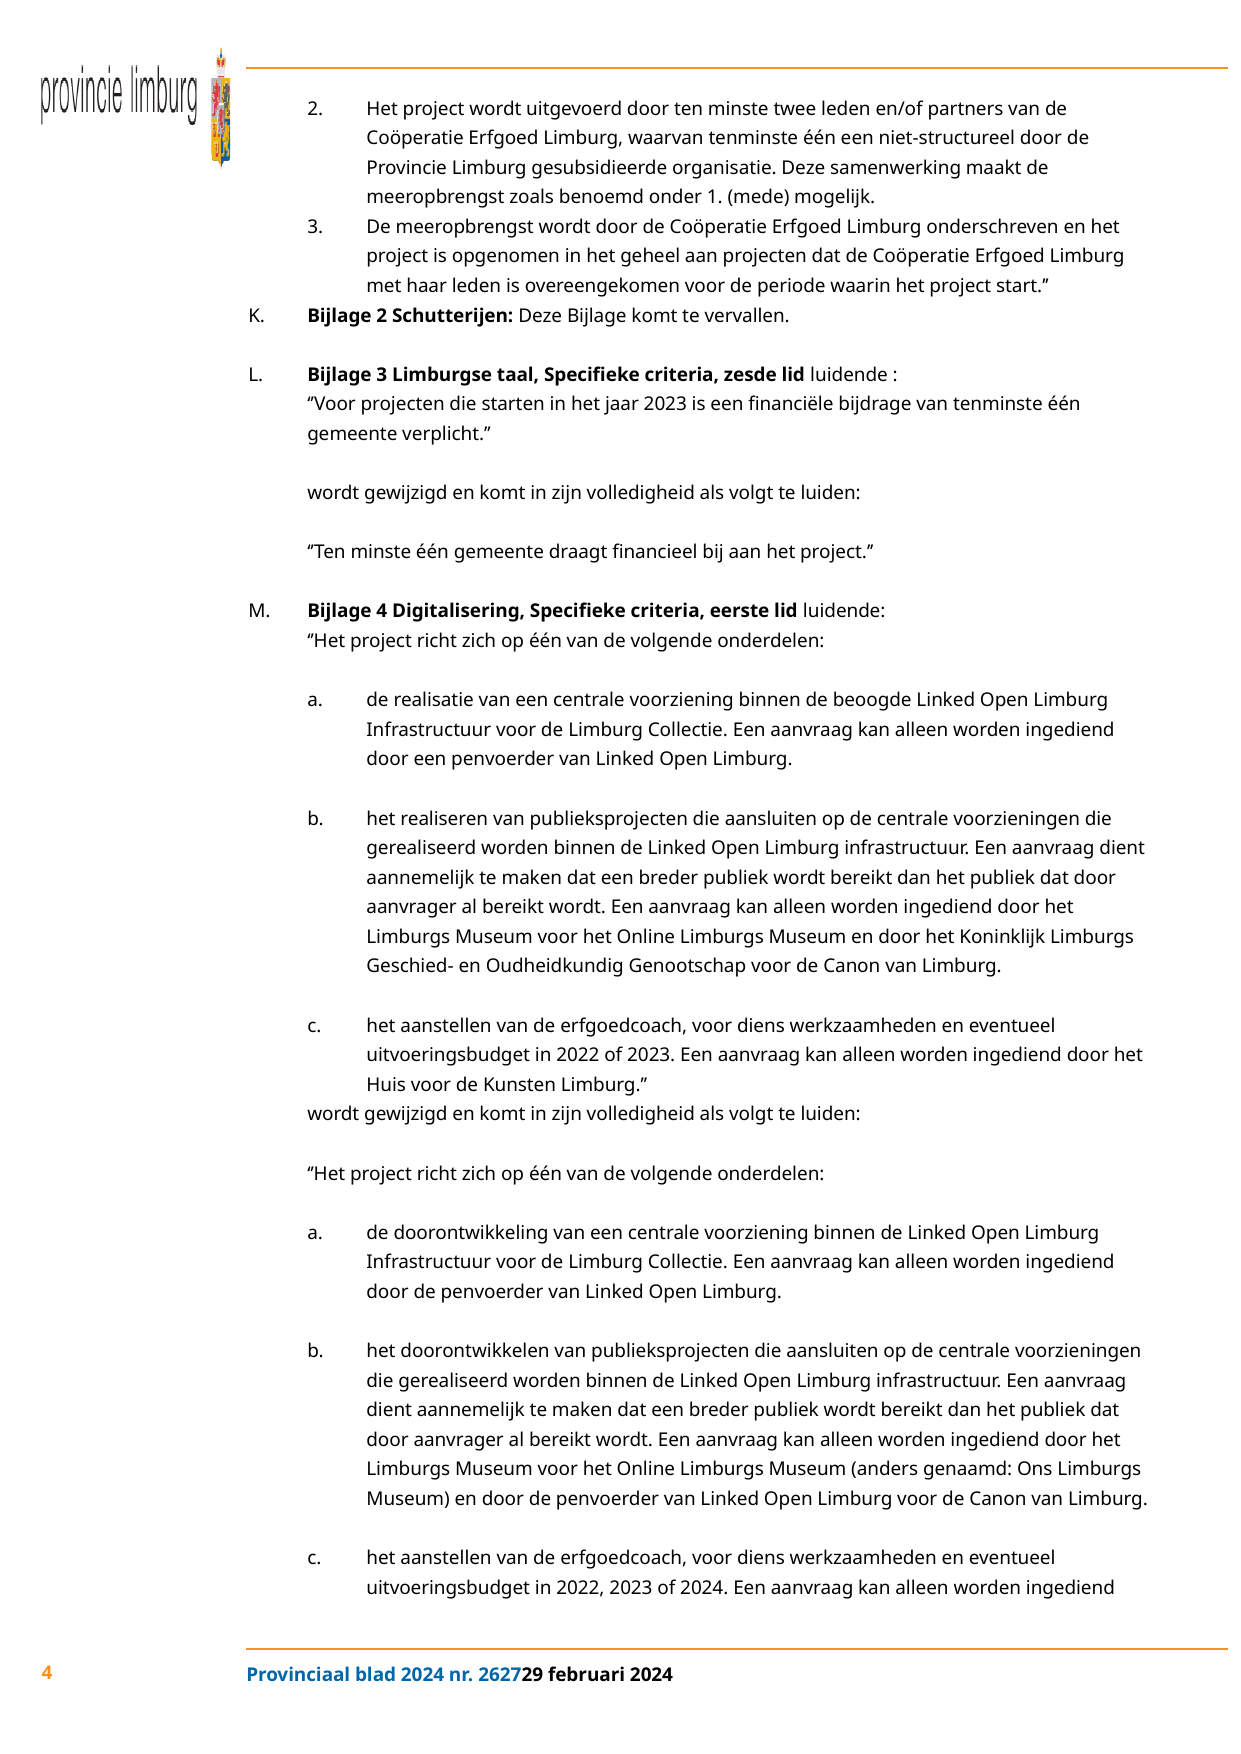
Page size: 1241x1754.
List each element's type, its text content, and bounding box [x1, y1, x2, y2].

list de doorontwikkeling van een centrale voorziening binnen de Linked Open Limburg Infrastructuur voor de Limburg Collectie. Een aanvraag kan alleen worden ingediend door de penvoerder van Linked Open Limburg. [307, 1219, 1152, 1304]
list wordt gewijzigd en komt in zijn volledigheid als volgt te luiden: [248, 1101, 1152, 1126]
list ‘’Ten minste één gemeente draagt financieel bij aan het project.’’ [248, 538, 1152, 564]
list het aanstellen van de erfgoedcoach, voor diens werkzaamheden en eventueel uitvoeringsbudget in 2022 of 2023. Een aanvraag kan alleen worden ingediend door het Huis voor de Kunsten Limburg.’’ [307, 1012, 1152, 1097]
list het doorontwikkelen van publieksprojecten die aansluiten op de centrale voorzieningen die gerealiseerd worden binnen de Linked Open Limburg infrastructuur. Een aanvraag dient aannemelijk te maken dat een breder publiek wordt bereikt dan het publiek dat door aanvrager al bereikt wordt. Een aanvraag kan alleen worden ingediend door het Limburgs Museum voor het Online Limburgs Museum (anders genaamd: Ons Limburgs Museum) en door de penvoerder van Linked Open Limburg voor de Canon van Limburg. [307, 1337, 1152, 1511]
list Het project wordt uitgevoerd door ten minste twee leden en/of partners van de Coöperatie Erfgoed Limburg, waarvan tenminste één een niet-structureel door de Provincie Limburg gesubsidieerde organisatie. Deze samenwerking maakt de meeropbrengst zoals benoemd onder 1. (mede) mogelijk. [307, 95, 1152, 209]
list het aanstellen van de erfgoedcoach, voor diens werkzaamheden en eventueel uitvoeringsbudget in 2022, 2023 of 2024. Een aanvraag kan alleen worden ingediend [307, 1544, 1152, 1600]
list ‘’Voor projecten die starten in het jaar 2023 is een financiële bijdrage van tenminste één gemeente verplicht.’’ [248, 391, 1152, 446]
list ‘’Het project richt zich op één van de volgende onderdelen: [248, 627, 1152, 653]
list Bijlage 4 Digitalisering, Specifieke criteria, eerste lid luidende: [248, 598, 1152, 623]
picture [41, 47, 231, 172]
list wordt gewijzigd en komt in zijn volledigheid als volgt te luiden: [248, 479, 1152, 505]
list Bijlage 3 Limburgse taal, Specifieke criteria, zesde lid luidende : [248, 361, 1152, 387]
list het realiseren van publieksprojecten die aansluiten op de centrale voorzieningen die gerealiseerd worden binnen de Linked Open Limburg infrastructuur. Een aanvraag dient aannemelijk te maken dat een breder publiek wordt bereikt dan het publiek dat door aanvrager al bereikt wordt. Een aanvraag kan alleen worden ingediend door het Limburgs Museum voor het Online Limburgs Museum en door het Koninklijk Limburgs Geschied- en Oudheidkundig Genootschap voor de Canon van Limburg. [307, 805, 1152, 978]
list Bijlage 2 Schutterijen: Deze Bijlage komt te vervallen. [248, 302, 1152, 328]
list de realisatie van een centrale voorziening binnen de beoogde Linked Open Limburg Infrastructuur voor de Limburg Collectie. Een aanvraag kan alleen worden ingediend door een penvoerder van Linked Open Limburg. [307, 686, 1152, 771]
list ‘’Het project richt zich op één van de volgende onderdelen: [248, 1160, 1152, 1186]
list De meeropbrengst wordt door de Coöperatie Erfgoed Limburg onderschreven en het project is opgenomen in het geheel aan projecten dat de Coöperatie Erfgoed Limburg met haar leden is overeengekomen voor de periode waarin het project start.’’ [307, 213, 1152, 298]
